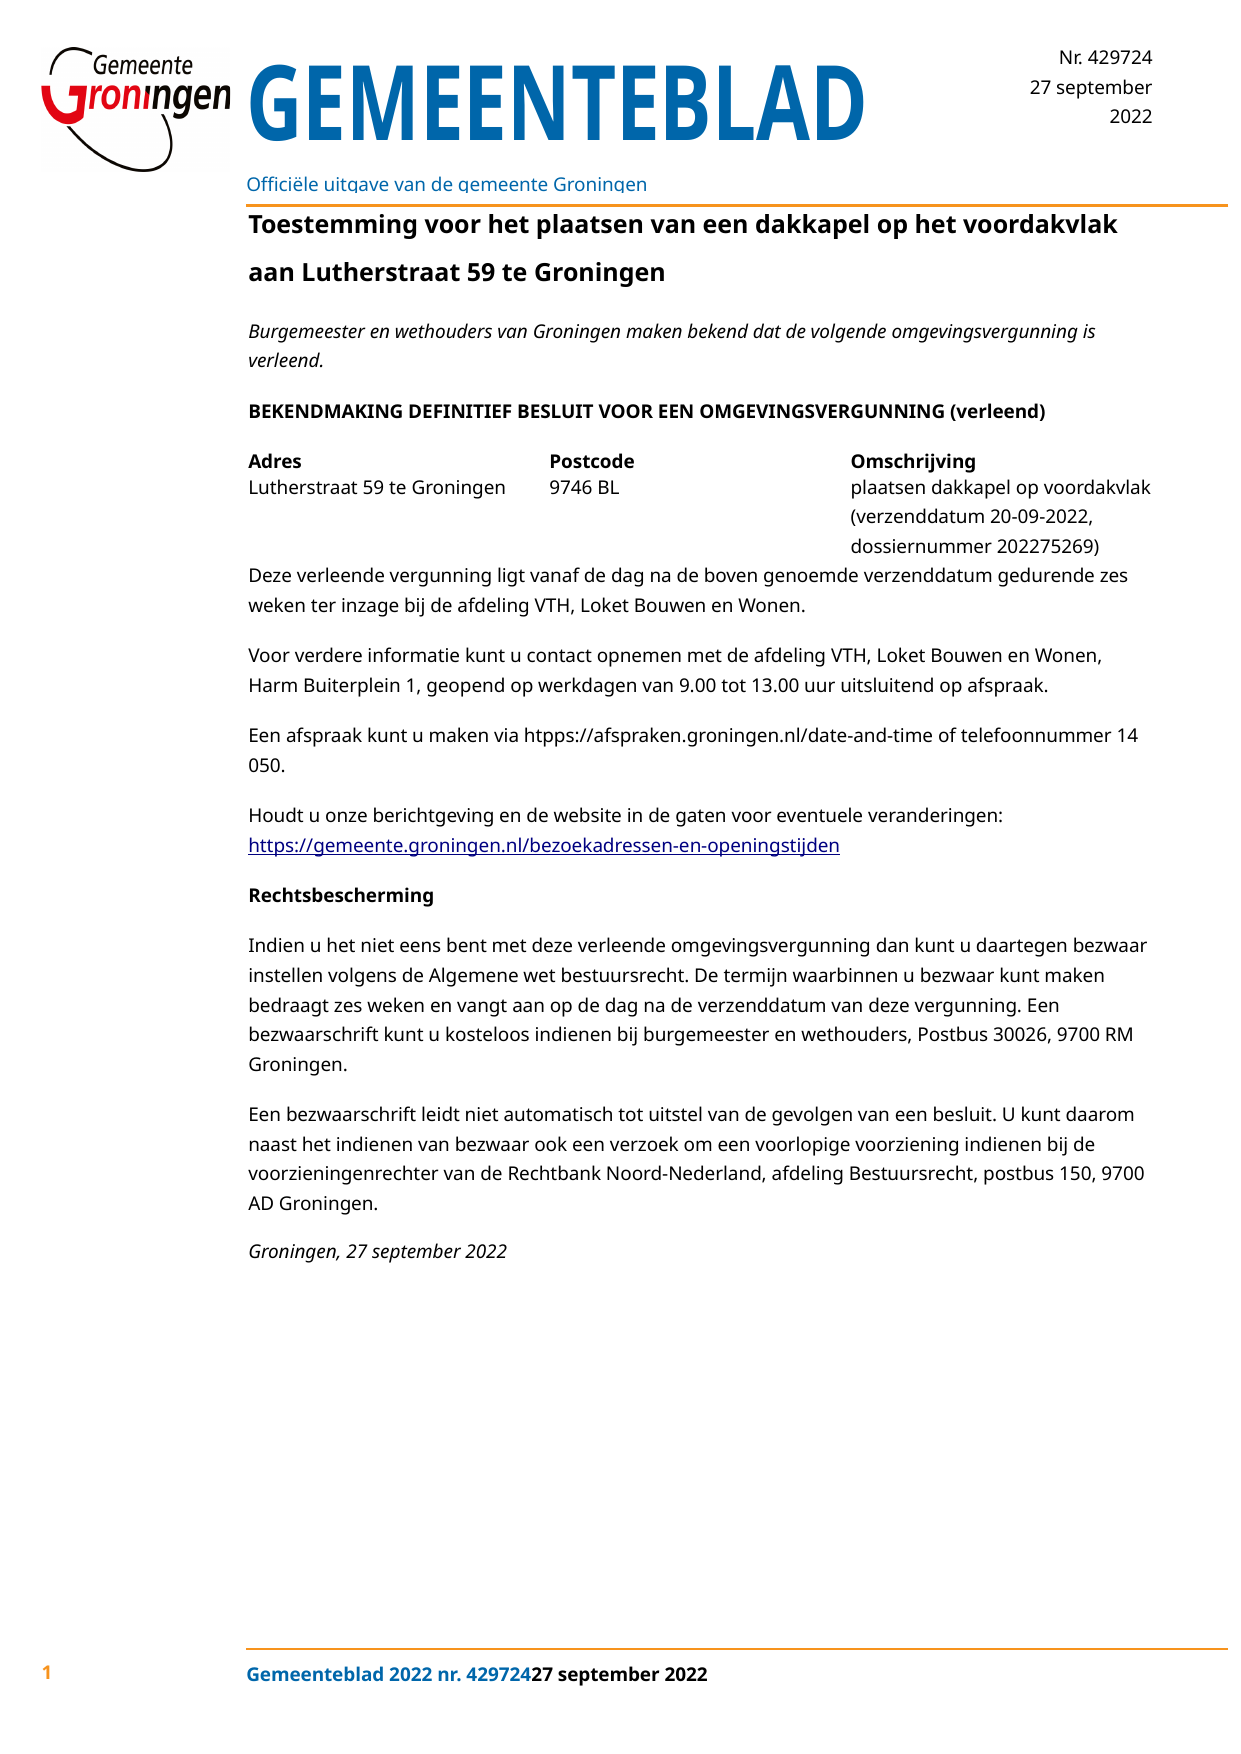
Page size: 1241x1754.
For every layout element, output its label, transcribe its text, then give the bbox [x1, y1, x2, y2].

text Een afspraak kunt u maken via htpps://afspraken.groningen.nl/date-and-time of telefoonnummer 14 050. [248, 722, 1152, 778]
table_cell 9746 BL [549, 474, 850, 559]
text Toestemming voor het plaatsen van een dakkapel op het voordakvlak aan Lutherstraat 59 te Groningen [248, 207, 1152, 288]
text Houdt u onze berichtgeving en de website in de gaten voor eventuele veranderingen: https://gemeente.groningen.nl/bezoekadressen-en-openingstijden [248, 802, 1152, 858]
text Voor verdere informatie kunt u contact opnemen met de afdeling VTH, Loket Bouwen en Wonen, Harm Buiterplein 1, geopend op werkdagen van 9.00 tot 13.00 uur uitsluitend op afspraak. [248, 642, 1152, 698]
text Burgemeester en wethouders van Groningen maken bekend dat de volgende omgevingsvergunning is verleend. [248, 318, 1152, 373]
text Groningen, 27 september 2022 [248, 1238, 1152, 1264]
table_cell plaatsen dakkapel op voordakvlak (verzenddatum 20-09-2022, dossiernummer 202275269) [850, 474, 1152, 559]
text Een bezwaarschrift leidt niet automatisch tot uitstel van de gevolgen van een besluit. U kunt daarom naast het indienen van bezwaar ook een verzoek om een voorlopige voorziening indienen bij de voorzieningenrechter van de Rechtbank Noord-Nederland, afdeling Bestuursrecht, postbus 150, 9700 AD Groningen. [248, 1101, 1152, 1216]
text Deze verleende vergunning ligt vanaf de dag na de boven genoemde verzenddatum gedurende zes weken ter inzage bij de afdeling VTH, Loket Bouwen en Wonen. [248, 562, 1152, 618]
table_cell Lutherstraat 59 te Groningen [248, 474, 549, 559]
table_header Adres [248, 449, 549, 474]
picture [41, 47, 231, 172]
text Indien u het niet eens bent met deze verleende omgevingsvergunning dan kunt u daartegen bezwaar instellen volgens de Algemene wet bestuursrecht. De termijn waarbinnen u bezwaar kunt maken bedraagt zes weken en vangt aan op de dag na de verzenddatum van deze vergunning. Een bezwaarschrift kunt u kosteloos indienen bij burgemeester en wethouders, Postbus 30026, 9700 RM Groningen. [248, 933, 1152, 1077]
table_header Omschrijving [850, 449, 1152, 474]
text BEKENDMAKING DEFINITIEF BESLUIT VOOR EEN OMGEVINGSVERGUNNING (verleend) [248, 398, 1152, 424]
table_header Postcode [549, 449, 850, 474]
text Rechtsbescherming [248, 882, 1152, 908]
